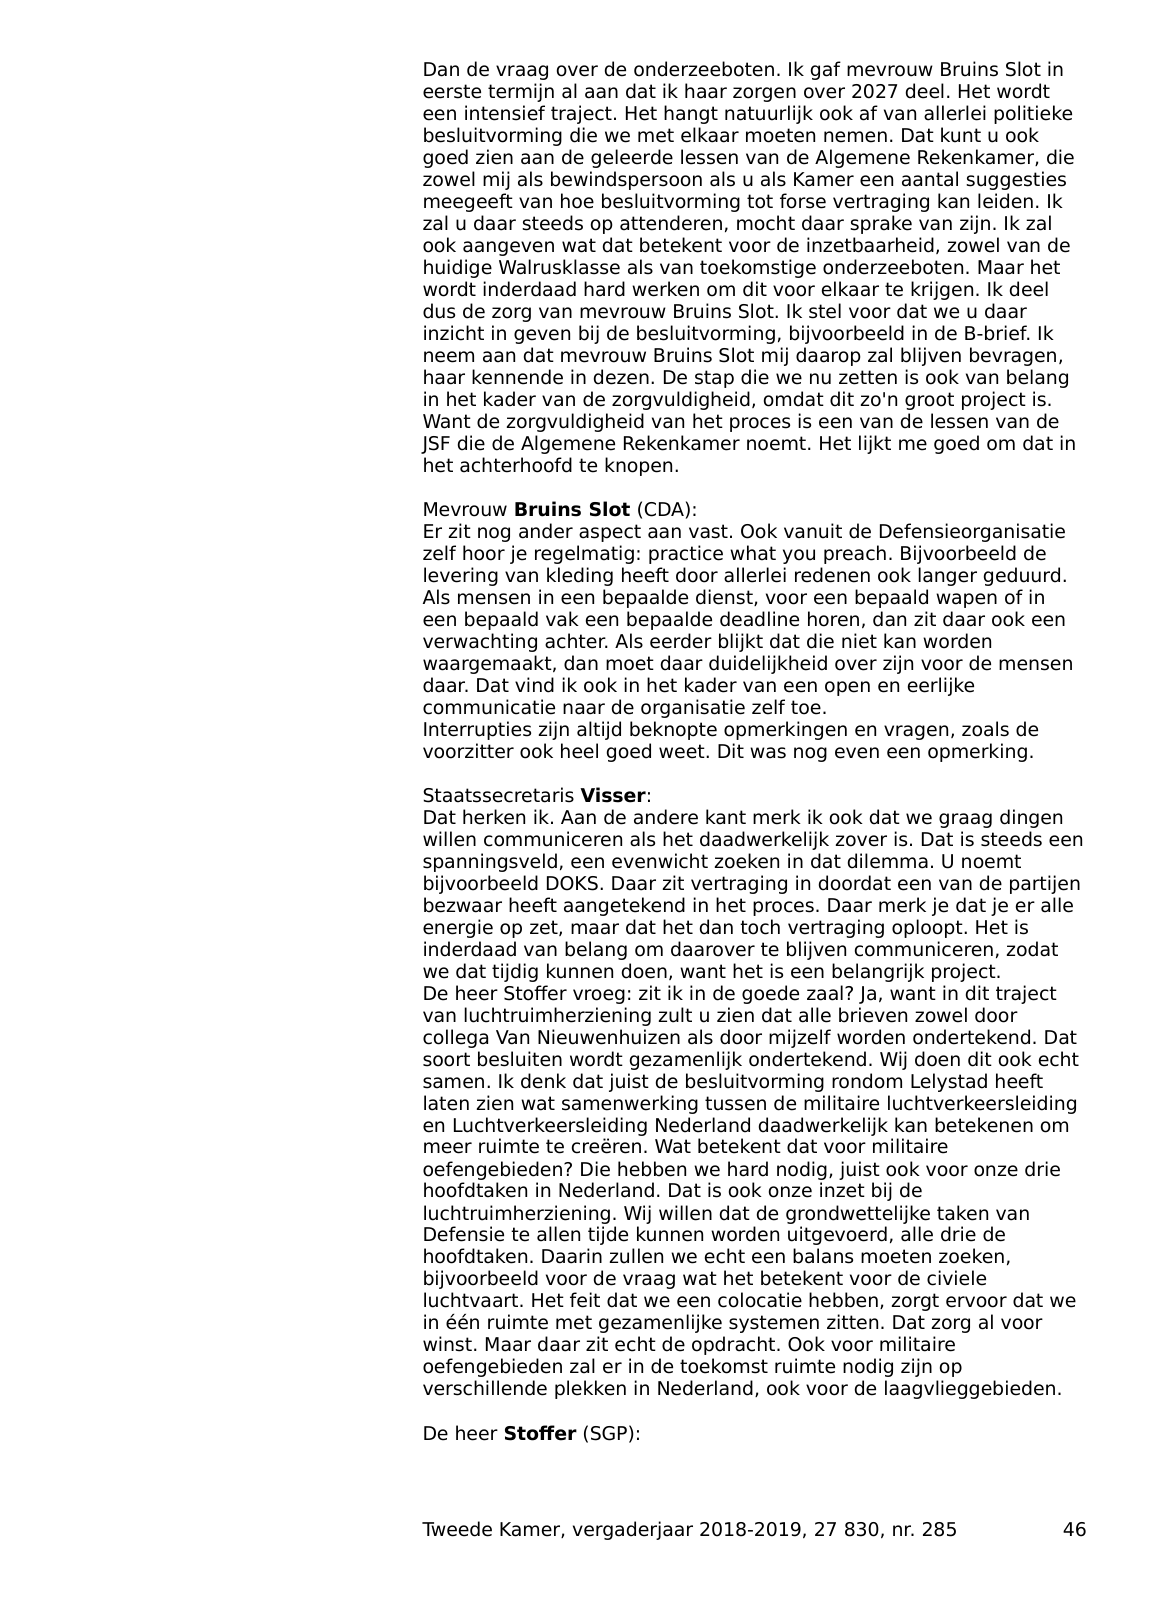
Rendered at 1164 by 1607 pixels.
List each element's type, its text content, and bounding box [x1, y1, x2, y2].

text Interrupties zijn altijd beknopte opmerkingen en vragen, zoals de voorzitter ook heel goed weet. Dit was nog even een opmerking. [422, 719, 1087, 763]
text Mevrouw Bruins Slot (CDA): [422, 499, 1087, 521]
text Er zit nog ander aspect aan vast. Ook vanuit de Defensieorganisatie zelf hoor je regelmatig: practice what you preach. Bijvoorbeeld de levering van kleding heeft door allerlei redenen ook langer geduurd. Als mensen in een bepaalde dienst, voor een bepaald wapen of in een bepaald vak een bepaalde deadline horen, dan zit daar ook een verwachting achter. Als eerder blijkt dat die niet kan worden waargemaakt, dan moet daar duidelijkheid over zijn voor de mensen daar. Dat vind ik ook in het kader van een open en eerlijke communicatie naar de organisatie zelf toe. [422, 521, 1087, 719]
text De heer Stoffer vroeg: zit ik in de goede zaal? Ja, want in dit traject van luchtruimherziening zult u zien dat alle brieven zowel door collega Van Nieuwenhuizen als door mijzelf worden ondertekend. Dat soort besluiten wordt gezamenlijk ondertekend. Wij doen dit ook echt samen. Ik denk dat juist de besluitvorming rondom Lelystad heeft laten zien wat samenwerking tussen de militaire luchtverkeersleiding en Luchtverkeersleiding Nederland daadwerkelijk kan betekenen om meer ruimte te creëren. Wat betekent dat voor militaire oefengebieden? Die hebben we hard nodig, juist ook voor onze drie hoofdtaken in Nederland. Dat is ook onze inzet bij de luchtruimherziening. Wij willen dat de grondwettelijke taken van Defensie te allen tijde kunnen worden uitgevoerd, alle drie de hoofdtaken. Daarin zullen we echt een balans moeten zoeken, bijvoorbeeld voor de vraag wat het betekent voor de civiele luchtvaart. Het feit dat we een colocatie hebben, zorgt ervoor dat we in één ruimte met gezamenlijke systemen zitten. Dat zorg al voor winst. Maar daar zit echt de opdracht. Ook voor militaire oefengebieden zal er in de toekomst ruimte nodig zijn op verschillende plekken in Nederland, ook voor de laagvlieggebieden. [422, 983, 1087, 1400]
text De heer Stoffer (SGP): [422, 1422, 1087, 1444]
text Dan de vraag over de onderzeeboten. Ik gaf mevrouw Bruins Slot in eerste termijn al aan dat ik haar zorgen over 2027 deel. Het wordt een intensief traject. Het hangt natuurlijk ook af van allerlei politieke besluitvorming die we met elkaar moeten nemen. Dat kunt u ook goed zien aan de geleerde lessen van de Algemene Rekenkamer, die zowel mij als bewindspersoon als u als Kamer een aantal suggesties meegeeft van hoe besluitvorming tot forse vertraging kan leiden. Ik zal u daar steeds op attenderen, mocht daar sprake van zijn. Ik zal ook aangeven wat dat betekent voor de inzetbaarheid, zowel van de huidige Walrusklasse als van toekomstige onderzeeboten. Maar het wordt inderdaad hard werken om dit voor elkaar te krijgen. Ik deel dus de zorg van mevrouw Bruins Slot. Ik stel voor dat we u daar inzicht in geven bij de besluitvorming, bijvoorbeeld in de B-brief. Ik neem aan dat mevrouw Bruins Slot mij daarop zal blijven bevragen, haar kennende in dezen. De stap die we nu zetten is ook van belang in het kader van de zorgvuldigheid, omdat dit zo'n groot project is. Want de zorgvuldigheid van het proces is een van de lessen van de JSF die de Algemene Rekenkamer noemt. Het lijkt me goed om dat in het achterhoofd te knopen. [422, 59, 1087, 477]
text Dat herken ik. Aan de andere kant merk ik ook dat we graag dingen willen communiceren als het daadwerkelijk zover is. Dat is steeds een spanningsveld, een evenwicht zoeken in dat dilemma. U noemt bijvoorbeeld DOKS. Daar zit vertraging in doordat een van de partijen bezwaar heeft aangetekend in het proces. Daar merk je dat je er alle energie op zet, maar dat het dan toch vertraging oploopt. Het is inderdaad van belang om daarover te blijven communiceren, zodat we dat tijdig kunnen doen, want het is een belangrijk project. [422, 807, 1087, 983]
text Staatssecretaris Visser: [422, 785, 1087, 807]
